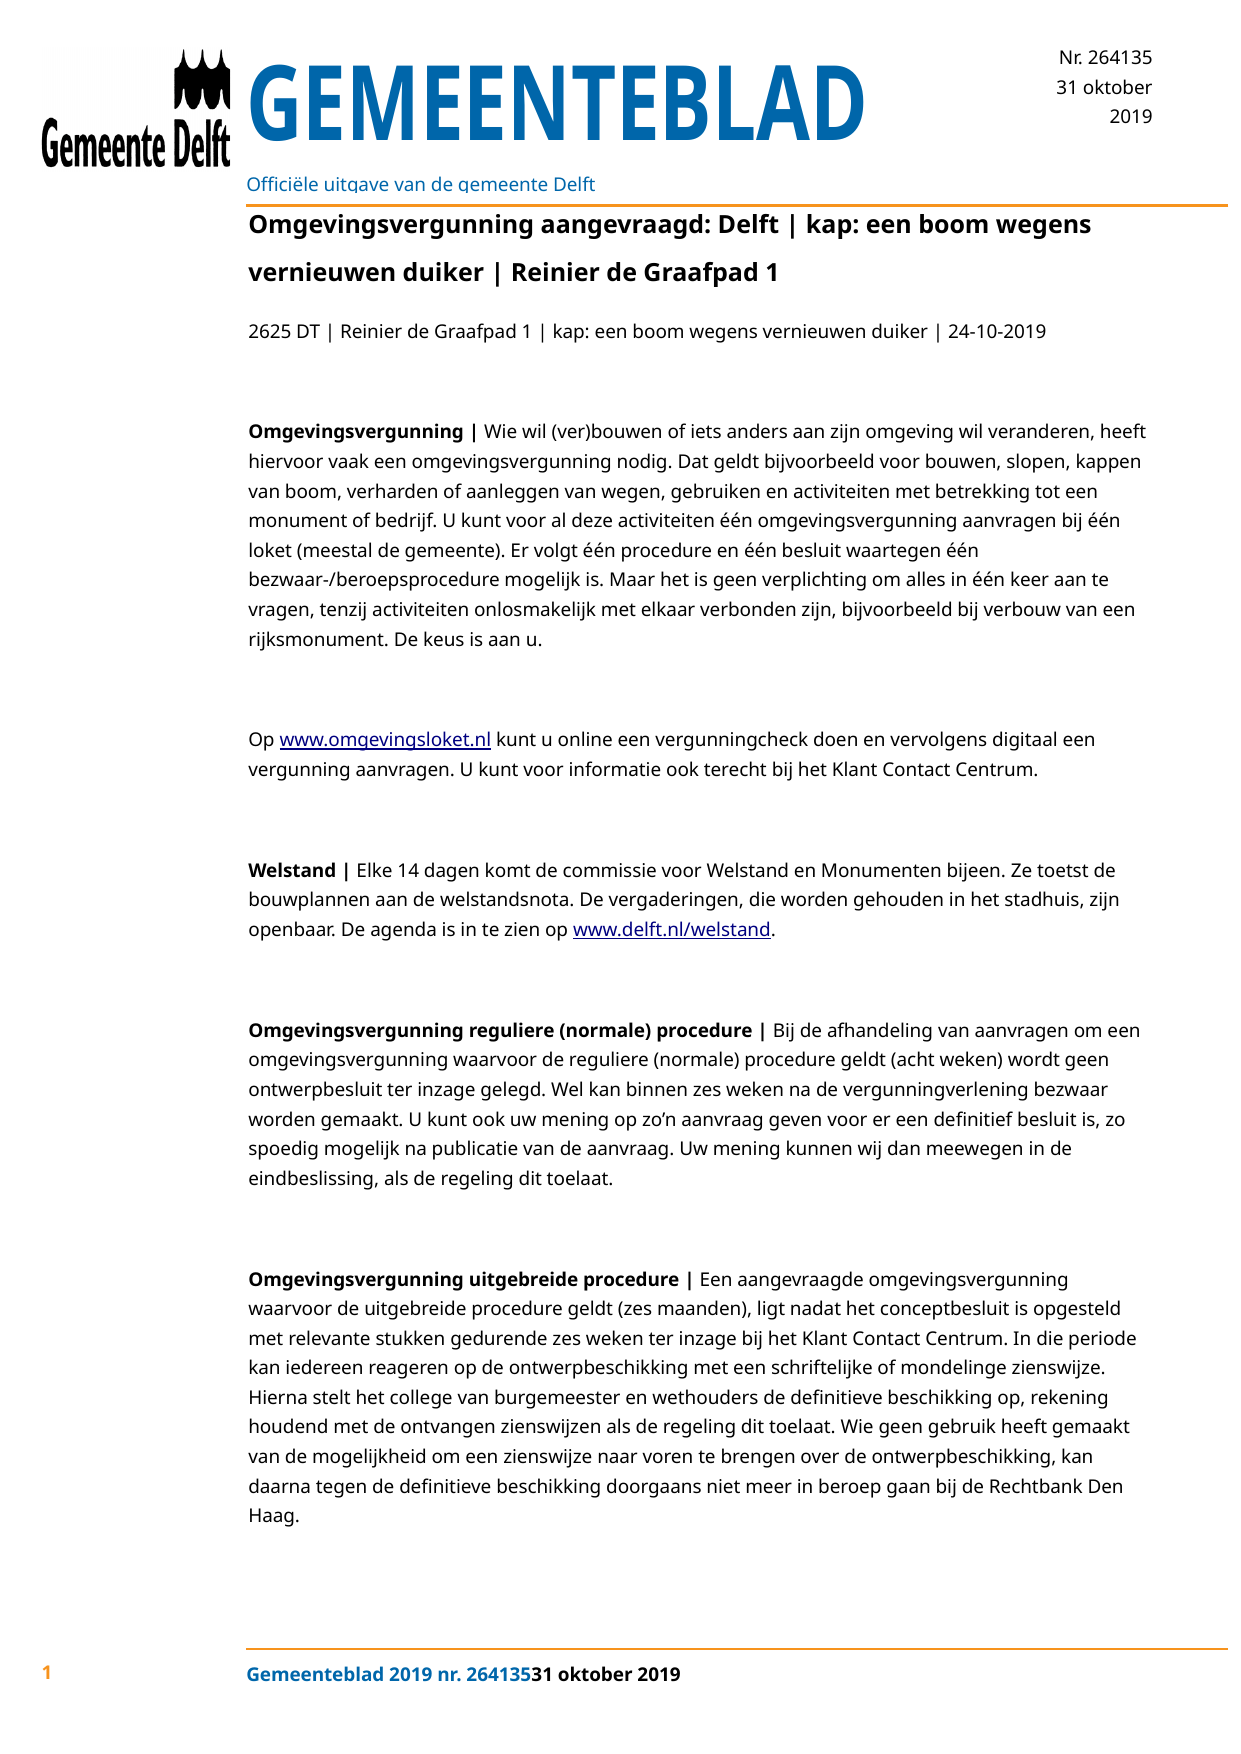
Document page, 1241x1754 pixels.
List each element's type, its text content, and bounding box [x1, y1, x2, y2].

text Op www.omgevingsloket.nl kunt u online een vergunningcheck doen en vervolgens digitaal een vergunning aanvragen. U kunt voor informatie ook terecht bij het Klant Contact Centrum. [248, 727, 1152, 782]
text Welstand | Elke 14 dagen komt de commissie voor Welstand en Monumenten bijeen. Ze toetst de bouwplannen aan de welstandsnota. De vergaderingen, die worden gehouden in het stadhuis, zijn openbaar. De agenda is in te zien op www.delft.nl/welstand. [248, 857, 1152, 942]
picture [41, 47, 231, 172]
text Omgevingsvergunning aangevraagd: Delft | kap: een boom wegens vernieuwen duiker | Reinier de Graafpad 1 [248, 207, 1152, 288]
text 2625 DT | Reinier de Graafpad 1 | kap: een boom wegens vernieuwen duiker | 24-10-2019 [248, 318, 1152, 344]
text Omgevingsvergunning uitgebreide procedure | Een aangevraagde omgevingsvergunning waarvoor de uitgebreide procedure geldt (zes maanden), ligt nadat het conceptbesluit is opgesteld met relevante stukken gedurende zes weken ter inzage bij het Klant Contact Centrum. In die periode kan iedereen reageren op de ontwerpbeschikking met een schriftelijke of mondelinge zienswijze. Hierna stelt het college van burgemeester en wethouders de definitieve beschikking op, rekening houdend met de ontvangen zienswijzen als de regeling dit toelaat. Wie geen gebruik heeft gemaakt van de mogelijkheid om een zienswijze naar voren te brengen over de ontwerpbeschikking, kan daarna tegen de definitieve beschikking doorgaans niet meer in beroep gaan bij de Rechtbank Den Haag. [248, 1266, 1152, 1528]
text Omgevingsvergunning reguliere (normale) procedure | Bij de afhandeling van aanvragen om een omgevingsvergunning waarvoor de reguliere (normale) procedure geldt (acht weken) wordt geen ontwerpbesluit ter inzage gelegd. Wel kan binnen zes weken na de vergunningverlening bezwaar worden gemaakt. U kunt ook uw mening op zo’n aanvraag geven voor er een definitief besluit is, zo spoedig mogelijk na publicatie van de aanvraag. Uw mening kunnen wij dan meewegen in de eindbeslissing, als de regeling dit toelaat. [248, 1017, 1152, 1191]
text Omgevingsvergunning | Wie wil (ver)bouwen of iets anders aan zijn omgeving wil veranderen, heeft hiervoor vaak een omgevingsvergunning nodig. Dat geldt bijvoorbeeld voor bouwen, slopen, kappen van boom, verharden of aanleggen van wegen, gebruiken en activiteiten met betrekking tot een monument of bedrijf. U kunt voor al deze activiteiten één omgevingsvergunning aanvragen bij één loket (meestal de gemeente). Er volgt één procedure en één besluit waartegen één bezwaar-/beroepsprocedure mogelijk is. Maar het is geen verplichting om alles in één keer aan te vragen, tenzij activiteiten onlosmakelijk met elkaar verbonden zijn, bijvoorbeeld bij verbouw van een rijksmonument. De keus is aan u. [248, 419, 1152, 652]
